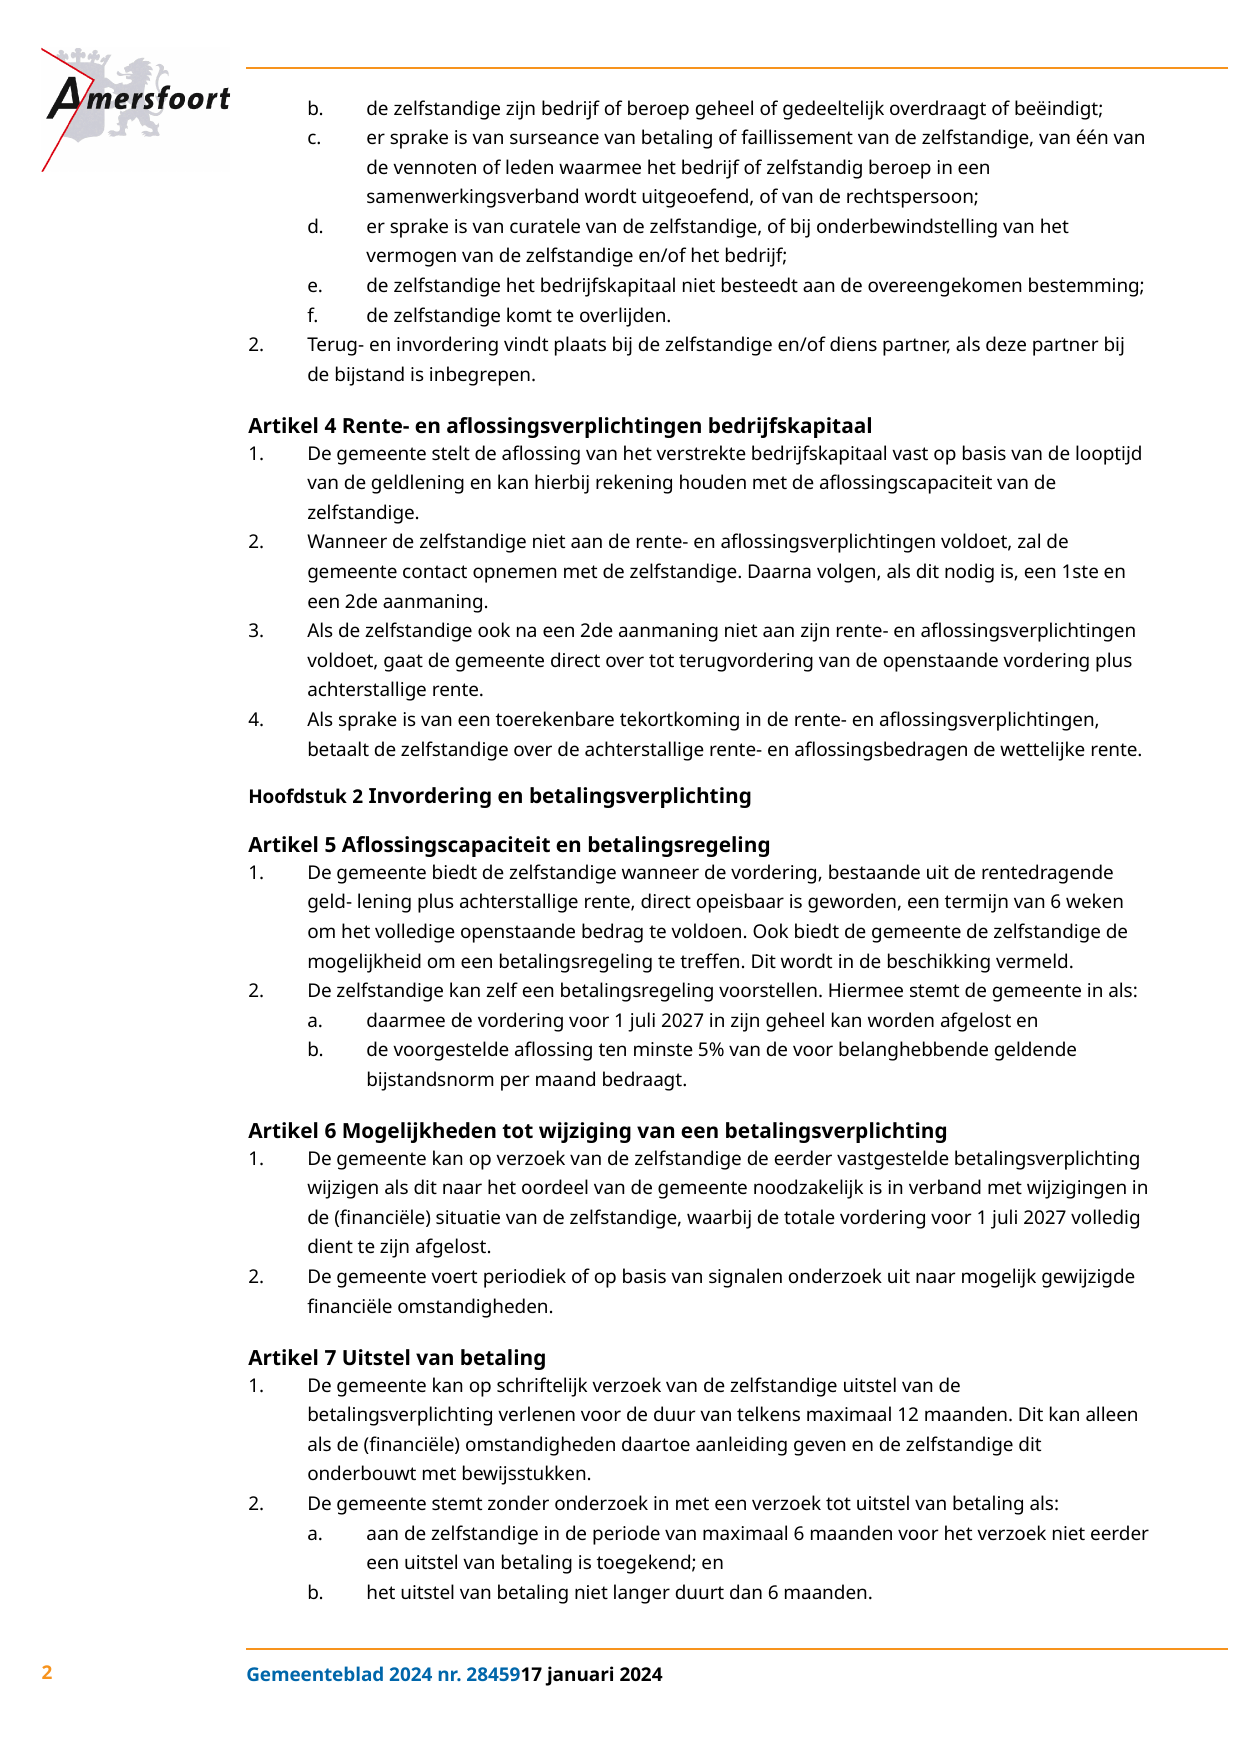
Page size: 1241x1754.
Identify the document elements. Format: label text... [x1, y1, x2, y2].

list de voorgestelde aflossing ten minste 5% van de voor belanghebbende geldende bijstandsnorm per maand bedraagt. [307, 1037, 1152, 1092]
list aan de zelfstandige in de periode van maximaal 6 maanden voor het verzoek niet eerder een uitstel van betaling is toegekend; en [307, 1520, 1152, 1575]
list De gemeente stelt de aflossing van het verstrekte bedrijfskapitaal vast op basis van de looptijd van de geldlening en kan hierbij rekening houden met de aflossingscapaciteit van de zelfstandige. [248, 440, 1152, 525]
list daarmee de vordering voor 1 juli 2027 in zijn geheel kan worden afgelost en [307, 1007, 1152, 1033]
text Artikel 5 Aflossingscapaciteit en betalingsregeling [248, 831, 1152, 859]
picture [41, 47, 231, 172]
list Wanneer de zelfstandige niet aan de rente- en aflossingsverplichtingen voldoet, zal de gemeente contact opnemen met de zelfstandige. Daarna volgen, als dit nodig is, een 1ste en een 2de aanmaning. [248, 529, 1152, 613]
text Artikel 6 Mogelijkheden tot wijziging van een betalingsverplichting [248, 1117, 1152, 1145]
list de zelfstandige zijn bedrijf of beroep geheel of gedeeltelijk overdraagt of beëindigt; [307, 95, 1152, 121]
list Als sprake is van een toerekenbare tekortkoming in de rente- en aflossingsverplichtingen, betaalt de zelfstandige over de achterstallige rente- en aflossingsbedragen de wettelijke rente. [248, 706, 1152, 761]
list de zelfstandige het bedrijfskapitaal niet besteedt aan de overeengekomen bestemming; [307, 272, 1152, 298]
text Artikel 4 Rente- en aflossingsverplichtingen bedrijfskapitaal [248, 411, 1152, 440]
list het uitstel van betaling niet langer duurt dan 6 maanden. [307, 1579, 1152, 1604]
list De gemeente voert periodiek of op basis van signalen onderzoek uit naar mogelijk gewijzigde financiële omstandigheden. [248, 1263, 1152, 1319]
list De gemeente kan op schriftelijk verzoek van de zelfstandige uitstel van de betalingsverplichting verlenen voor de duur van telkens maximaal 12 maanden. Dit kan alleen als de (financiële) omstandigheden daartoe aanleiding geven en de zelfstandige dit onderbouwt met bewijsstukken. [248, 1372, 1152, 1486]
text Hoofdstuk 2 Invordering en betalingsverplichting [248, 781, 1152, 810]
list De zelfstandige kan zelf een betalingsregeling voorstellen. Hiermee stemt de gemeente in als: [248, 977, 1152, 1003]
list De gemeente biedt de zelfstandige wanneer de vordering, bestaande uit de rentedragende geld- lening plus achterstallige rente, direct opeisbaar is geworden, een termijn van 6 weken om het volledige openstaande bedrag te voldoen. Ook biedt de gemeente de zelfstandige de mogelijkheid om een betalingsregeling te treffen. Dit wordt in de beschikking vermeld. [248, 859, 1152, 973]
list er sprake is van curatele van de zelfstandige, of bij onderbewindstelling van het vermogen van de zelfstandige en/of het bedrijf; [307, 213, 1152, 268]
list er sprake is van surseance van betaling of faillissement van de zelfstandige, van één van de vennoten of leden waarmee het bedrijf of zelfstandig beroep in een samenwerkingsverband wordt uitgeoefend, of van de rechtspersoon; [307, 124, 1152, 209]
list Als de zelfstandige ook na een 2de aanmaning niet aan zijn rente- en aflossingsverplichtingen voldoet, gaat de gemeente direct over tot terugvordering van de openstaande vordering plus achterstallige rente. [248, 617, 1152, 702]
list De gemeente stemt zonder onderzoek in met een verzoek tot uitstel van betaling als: [248, 1490, 1152, 1516]
list de zelfstandige komt te overlijden. [307, 302, 1152, 328]
text Artikel 7 Uitstel van betaling [248, 1343, 1152, 1372]
list Terug- en invordering vindt plaats bij de zelfstandige en/of diens partner, als deze partner bij de bijstand is inbegrepen. [248, 331, 1152, 387]
list De gemeente kan op verzoek van de zelfstandige de eerder vastgestelde betalingsverplichting wijzigen als dit naar het oordeel van de gemeente noodzakelijk is in verband met wijzigingen in de (financiële) situatie van de zelfstandige, waarbij de totale vordering voor 1 juli 2027 volledig dient te zijn afgelost. [248, 1145, 1152, 1259]
